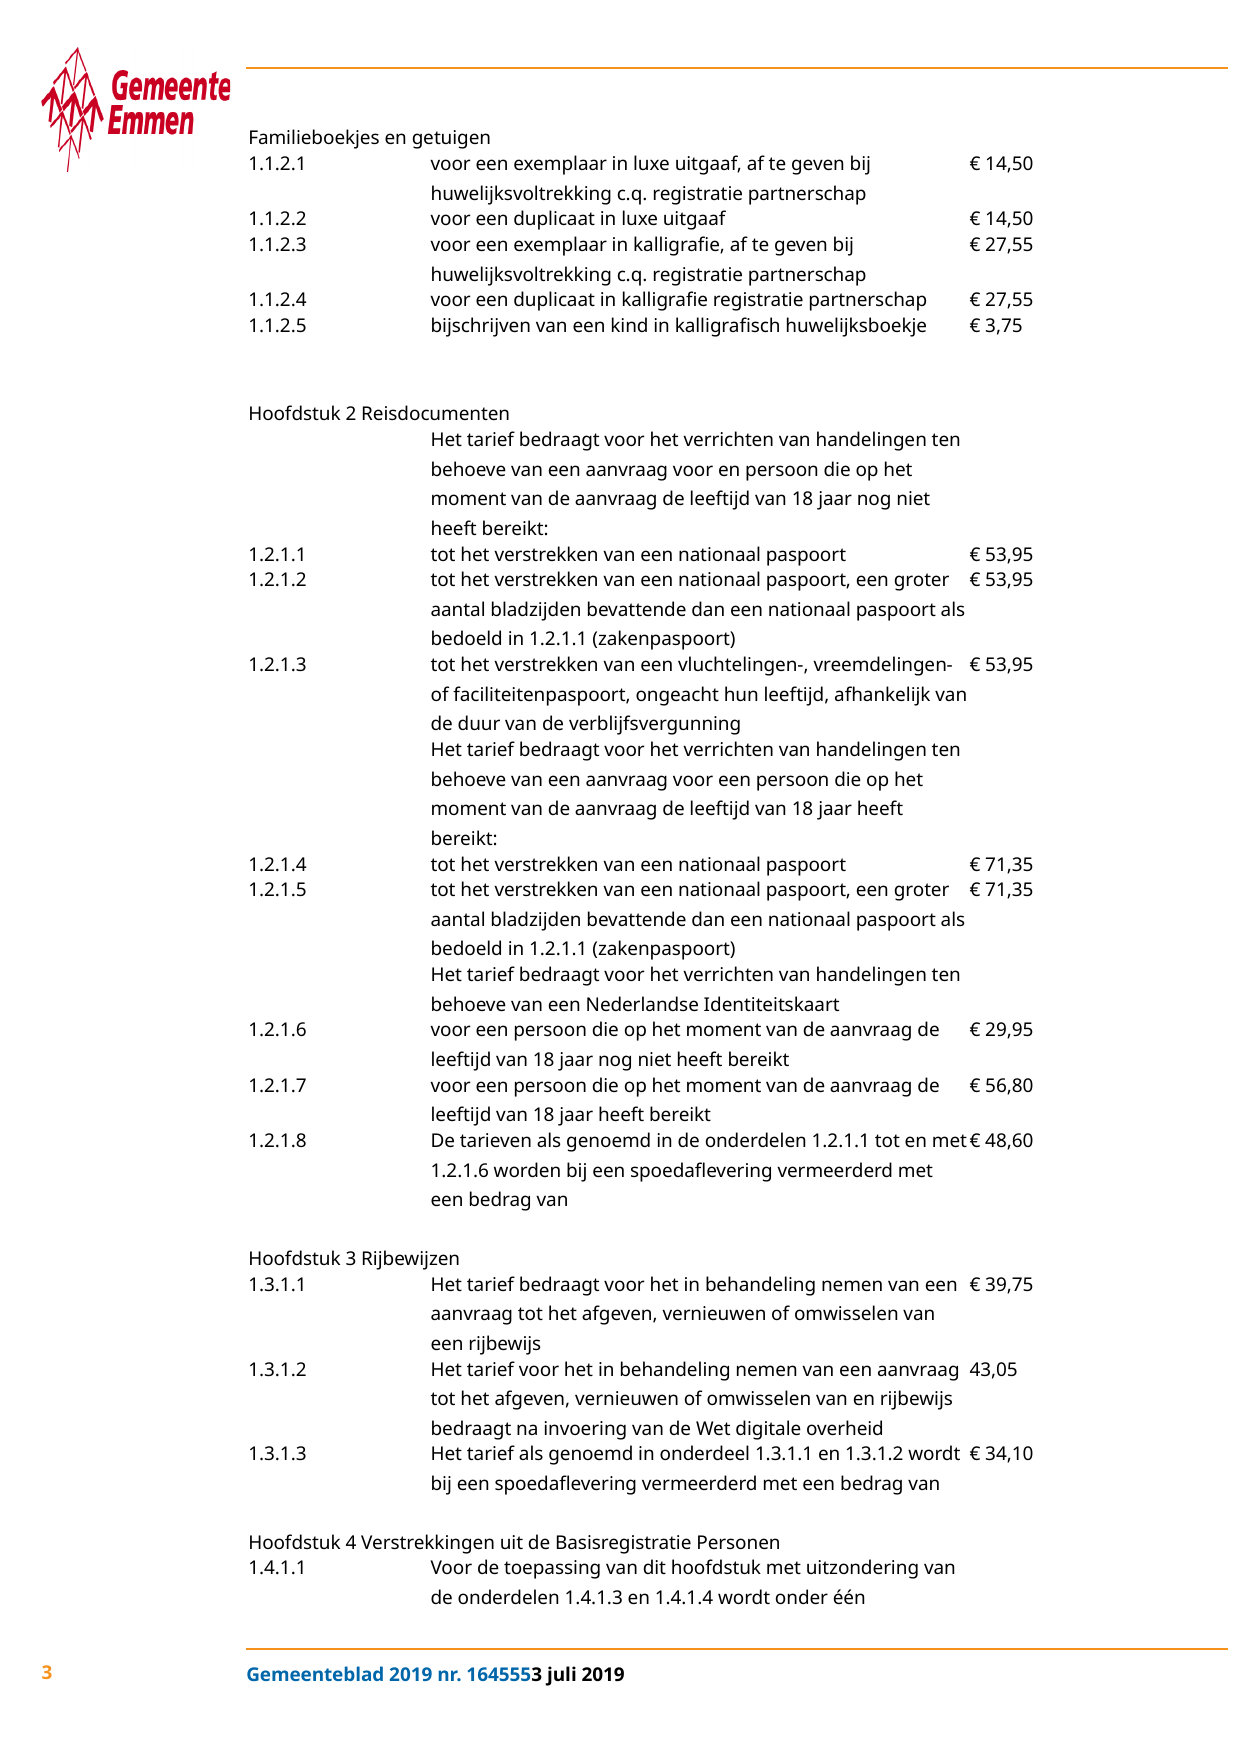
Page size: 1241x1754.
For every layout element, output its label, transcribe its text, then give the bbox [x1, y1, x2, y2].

table_header [969, 401, 1152, 426]
table_cell 1.2.1.4 [248, 851, 430, 876]
table_cell [969, 961, 1152, 1017]
table_cell 1.1.2.5 [248, 312, 430, 338]
table_cell € 71,35 [969, 851, 1152, 876]
table_cell € 14,50 [969, 150, 1152, 206]
table_cell 1.2.1.5 [248, 876, 430, 961]
table_cell 1.1.2.2 [248, 206, 430, 231]
table_cell voor een exemplaar in luxe uitgaaf, af te geven bij huwelijksvoltrekking c.q. registratie partnerschap [430, 150, 969, 206]
table_cell voor een persoon die op het moment van de aanvraag de leeftijd van 18 jaar nog niet heeft bereikt [430, 1017, 969, 1072]
table_cell [969, 426, 1152, 541]
table_cell 1.1.2.3 [248, 231, 430, 287]
table_cell € 71,35 [969, 876, 1152, 961]
table_cell Het tarief bedraagt voor het verrichten van handelingen ten behoeve van een Nederlandse Identiteitskaart [430, 961, 969, 1017]
table_cell € 53,95 [969, 566, 1152, 651]
table_cell tot het verstrekken van een nationaal paspoort [430, 851, 969, 876]
table_cell € 29,95 [969, 1017, 1152, 1072]
table_cell € 56,80 [969, 1072, 1152, 1127]
table_cell 1.1.2.1 [248, 150, 430, 206]
table_header Familieboekjes en getuigen [248, 125, 969, 150]
table_cell 1.3.1.3 [248, 1441, 430, 1496]
table_cell [248, 426, 430, 541]
table_cell Het tarief bedraagt voor het verrichten van handelingen ten behoeve van een aanvraag voor een persoon die op het moment van de aanvraag de leeftijd van 18 jaar heeft bereikt: [430, 736, 969, 851]
table_cell voor een duplicaat in kalligrafie registratie partnerschap [430, 287, 969, 312]
table_header Hoofdstuk 3 Rijbewijzen [248, 1245, 969, 1271]
table_cell 1.2.1.1 [248, 541, 430, 566]
table_header [969, 1529, 1152, 1554]
table_cell € 53,95 [969, 541, 1152, 566]
table_cell Het tarief als genoemd in onderdeel 1.3.1.1 en 1.3.1.2 wordt bij een spoedaflevering vermeerderd met een bedrag van [430, 1441, 969, 1496]
table_cell De tarieven als genoemd in de onderdelen 1.2.1.1 tot en met 1.2.1.6 worden bij een spoedaflevering vermeerderd met een bedrag van [430, 1127, 969, 1212]
table_cell € 48,60 [969, 1127, 1152, 1212]
table_cell € 53,95 [969, 651, 1152, 736]
table_cell voor een persoon die op het moment van de aanvraag de leeftijd van 18 jaar heeft bereikt [430, 1072, 969, 1127]
table_cell tot het verstrekken van een nationaal paspoort, een groter aantal bladzijden bevattende dan een nationaal paspoort als bedoeld in 1.2.1.1 (zakenpaspoort) [430, 566, 969, 651]
table_header [969, 1245, 1152, 1271]
table_cell 1.2.1.6 [248, 1017, 430, 1072]
table_cell voor een duplicaat in luxe uitgaaf [430, 206, 969, 231]
table_cell 1.2.1.7 [248, 1072, 430, 1127]
table_cell [248, 961, 430, 1017]
table_cell tot het verstrekken van een vluchtelingen-, vreemdelingen- of faciliteitenpaspoort, ongeacht hun leeftijd, afhankelijk van de duur van de verblijfsvergunning [430, 651, 969, 736]
table_cell € 34,10 [969, 1441, 1152, 1496]
table_cell 43,05 [969, 1356, 1152, 1441]
table_cell voor een exemplaar in kalligrafie, af te geven bij huwelijksvoltrekking c.q. registratie partnerschap [430, 231, 969, 287]
table_cell 1.1.2.4 [248, 287, 430, 312]
table_cell bijschrijven van een kind in kalligrafisch huwelijksboekje [430, 312, 969, 338]
table_cell € 27,55 [969, 231, 1152, 287]
picture [41, 47, 231, 172]
table_cell Voor de toepassing van dit hoofdstuk met uitzondering van de onderdelen 1.4.1.3 en 1.4.1.4 wordt onder één [430, 1555, 969, 1610]
table_header Hoofdstuk 2 Reisdocumenten [248, 401, 969, 426]
table_cell 1.3.1.1 [248, 1271, 430, 1356]
table_cell tot het verstrekken van een nationaal paspoort [430, 541, 969, 566]
table_cell Het tarief bedraagt voor het in behandeling nemen van een aanvraag tot het afgeven, vernieuwen of omwisselen van een rijbewijs [430, 1271, 969, 1356]
table_cell 1.4.1.1 [248, 1555, 430, 1610]
table_cell Het tarief voor het in behandeling nemen van een aanvraag tot het afgeven, vernieuwen of omwisselen van en rijbewijs bedraagt na invoering van de Wet digitale overheid [430, 1356, 969, 1441]
table_cell Het tarief bedraagt voor het verrichten van handelingen ten behoeve van een aanvraag voor en persoon die op het moment van de aanvraag de leeftijd van 18 jaar nog niet heeft bereikt: [430, 426, 969, 541]
table_cell 1.2.1.3 [248, 651, 430, 736]
table_cell € 14,50 [969, 206, 1152, 231]
table_cell 1.2.1.8 [248, 1127, 430, 1212]
table_cell € 3,75 [969, 312, 1152, 338]
table_header [969, 125, 1152, 150]
table_cell [969, 1555, 1152, 1610]
table_cell € 39,75 [969, 1271, 1152, 1356]
table_cell [248, 736, 430, 851]
table_cell € 27,55 [969, 287, 1152, 312]
table_cell 1.2.1.2 [248, 566, 430, 651]
table_cell tot het verstrekken van een nationaal paspoort, een groter aantal bladzijden bevattende dan een nationaal paspoort als bedoeld in 1.2.1.1 (zakenpaspoort) [430, 876, 969, 961]
table_cell [969, 736, 1152, 851]
table_header Hoofdstuk 4 Verstrekkingen uit de Basisregistratie Personen [248, 1529, 969, 1554]
table_cell 1.3.1.2 [248, 1356, 430, 1441]
